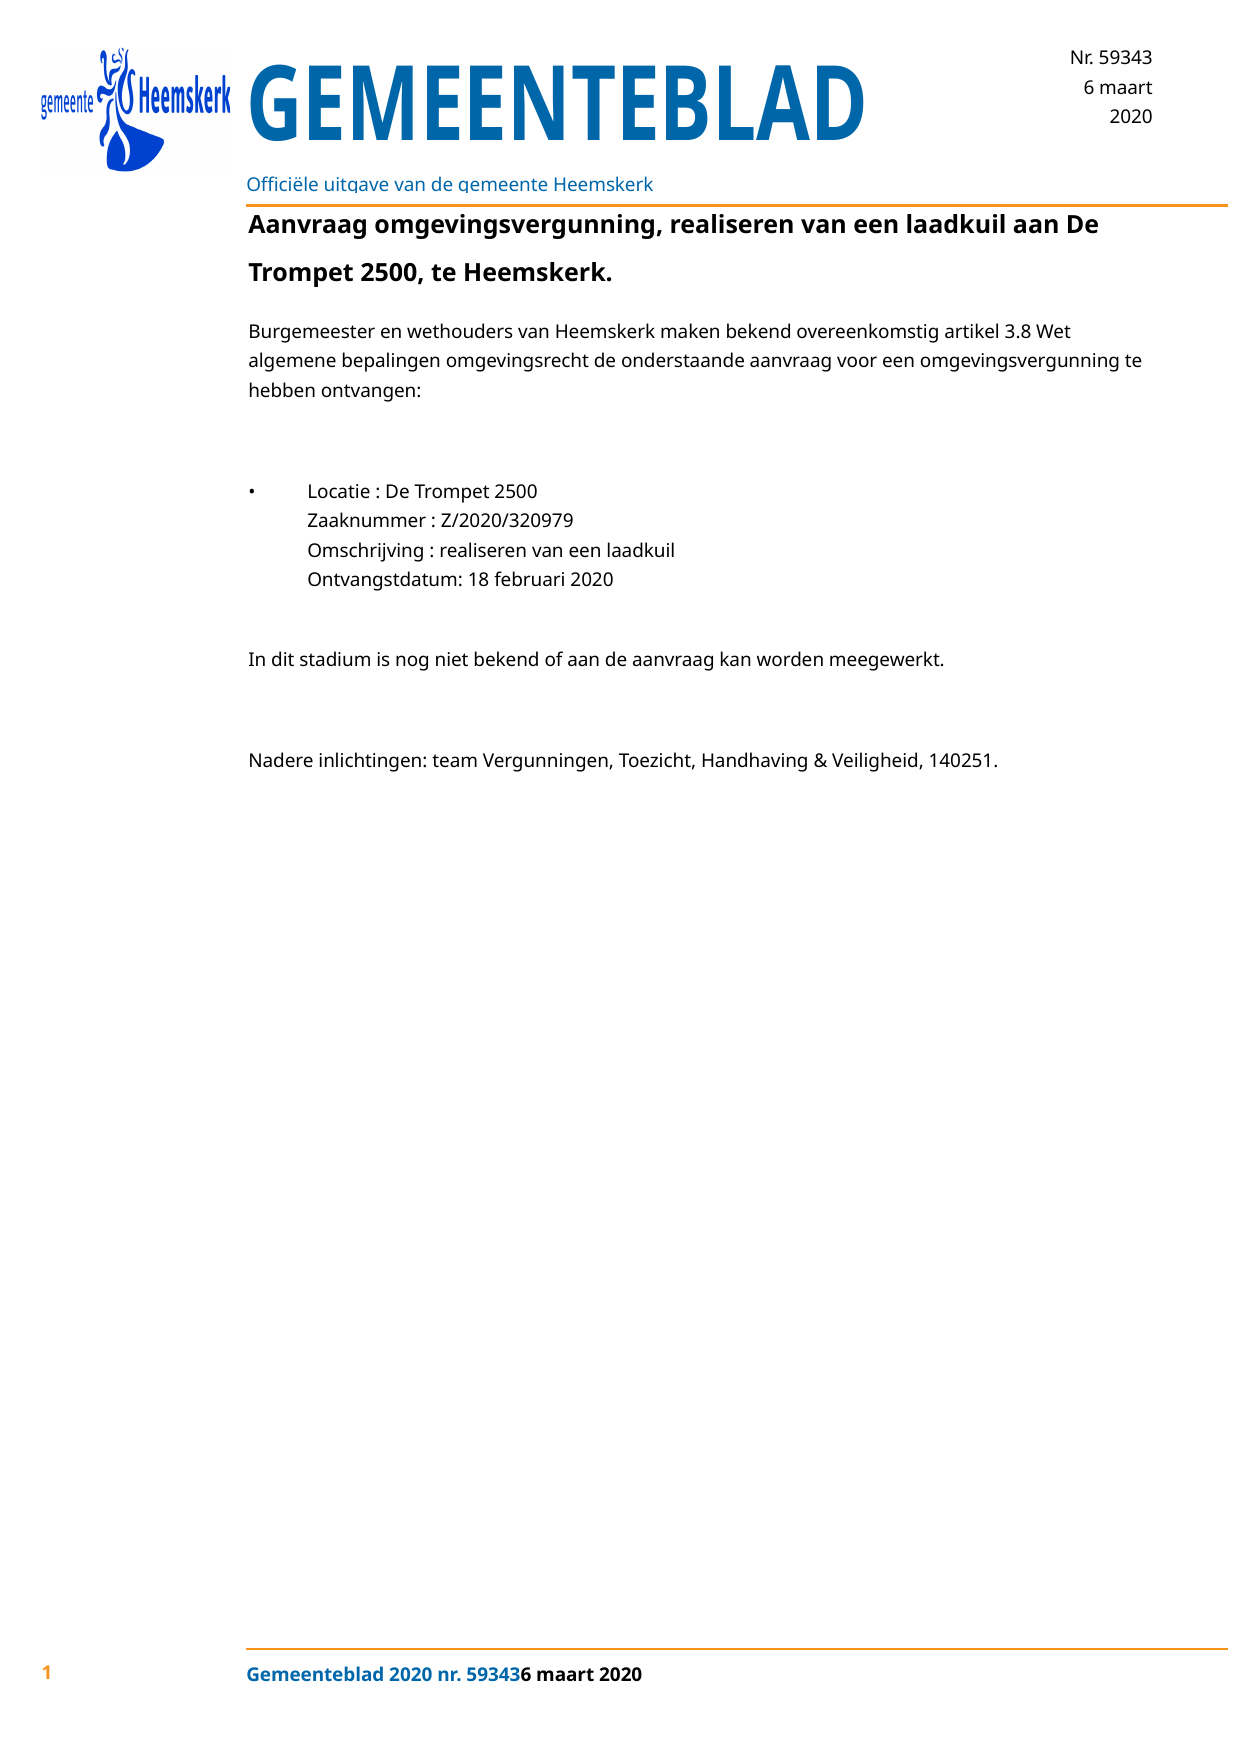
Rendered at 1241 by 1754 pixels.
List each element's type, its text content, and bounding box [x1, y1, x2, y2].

list Zaaknummer : Z/2020/320979 [248, 507, 1152, 533]
text Nadere inlichtingen: team Vergunningen, Toezicht, Handhaving & Veiligheid, 140251. [248, 747, 1152, 773]
text Burgemeester en wethouders van Heemskerk maken bekend overeenkomstig artikel 3.8 Wet algemene bepalingen omgevingsrecht de onderstaande aanvraag voor een omgevingsvergunning te hebben ontvangen: [248, 318, 1152, 403]
text In dit stadium is nog niet bekend of aan de aanvraag kan worden meegewerkt. [248, 647, 1152, 672]
text Aanvraag omgevingsvergunning, realiseren van een laadkuil aan De Trompet 2500, te Heemskerk. [248, 207, 1152, 288]
list Omschrijving : realiseren van een laadkuil [248, 537, 1152, 563]
list Ontvangstdatum: 18 februari 2020 [248, 567, 1152, 592]
picture [41, 47, 231, 172]
list Locatie : De Trompet 2500 [248, 478, 1152, 504]
